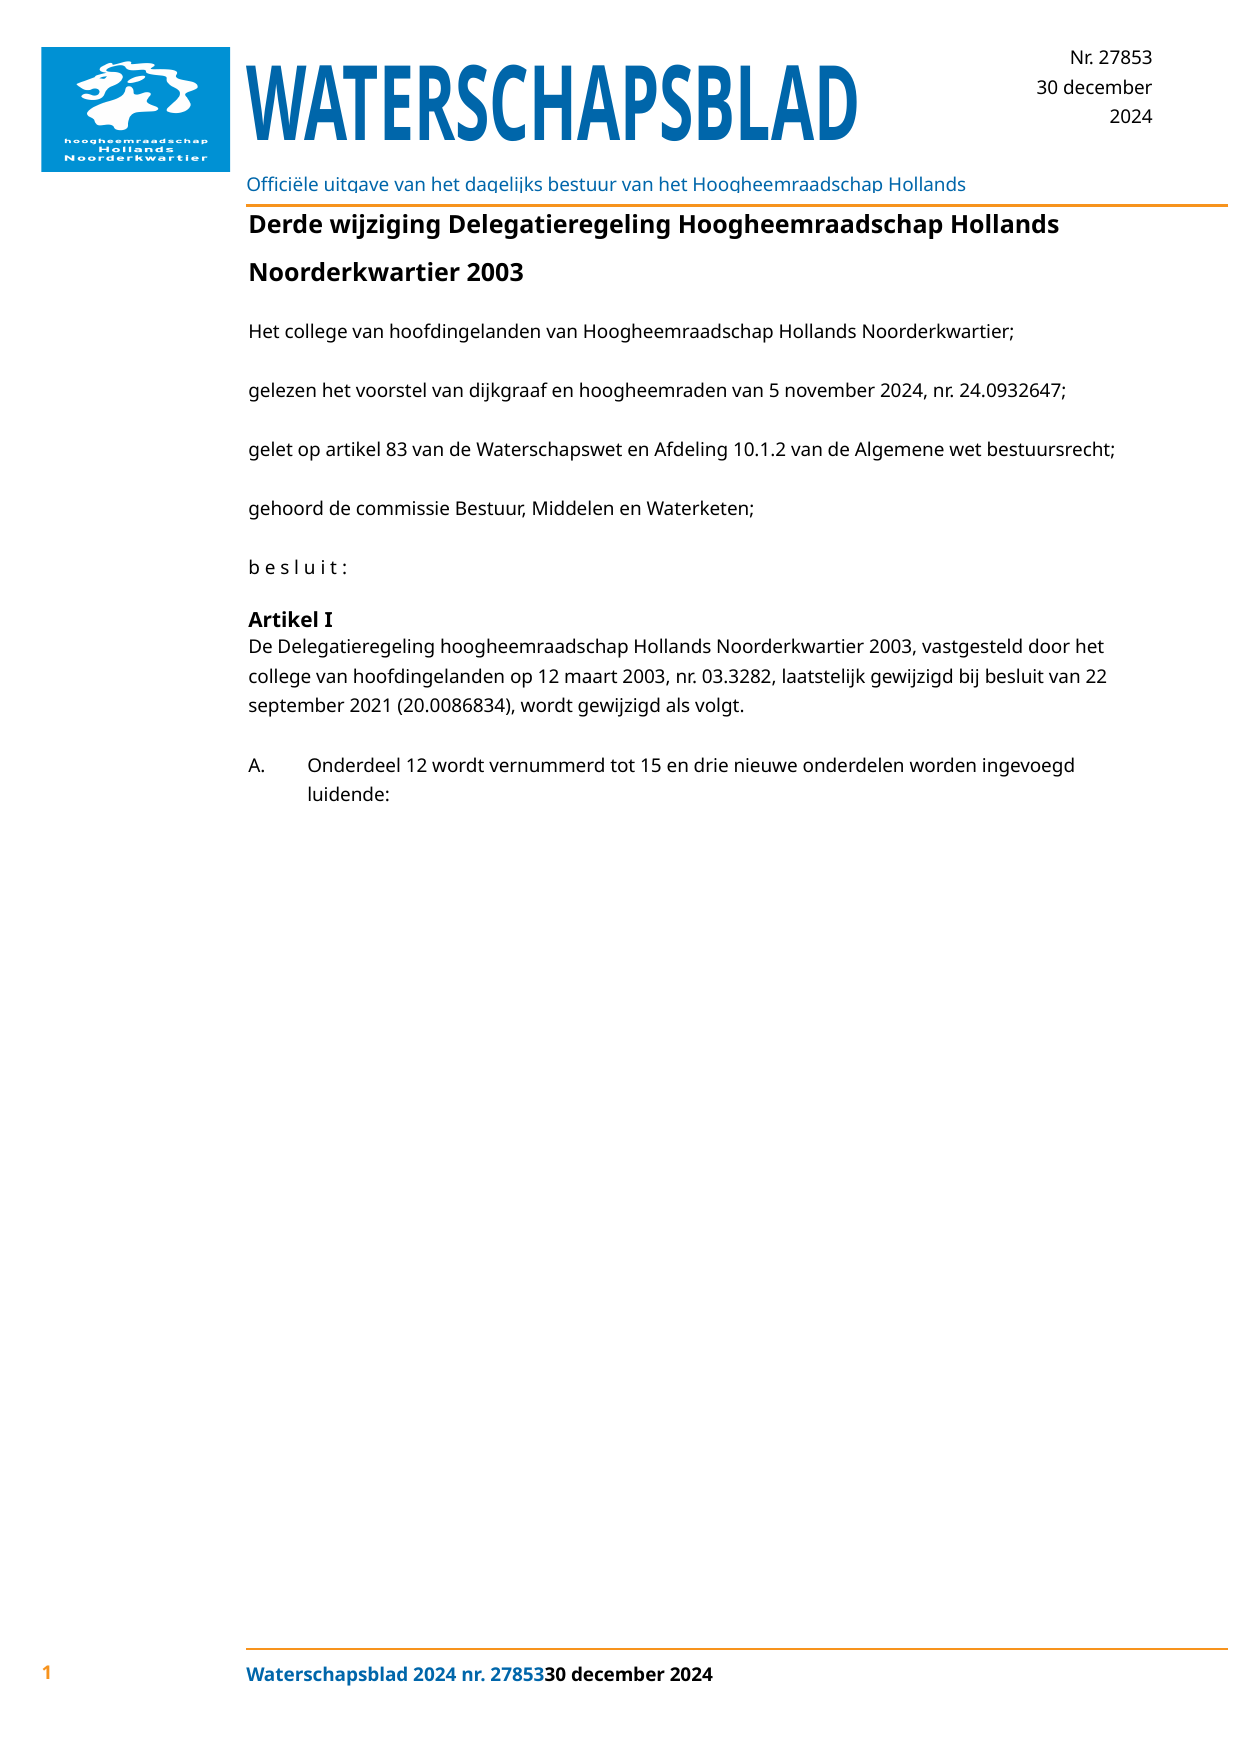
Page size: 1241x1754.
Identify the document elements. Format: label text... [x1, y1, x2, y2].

picture [129, 76, 144, 82]
picture [118, 62, 197, 112]
text Het college van hoofdingelanden van Hoogheemraadschap Hollands Noorderkwartier; [248, 318, 1152, 344]
text gelezen het voorstel van dijkgraaf en hoogheemraden van 5 november 2024, nr. 24.0932647; [248, 377, 1152, 403]
text Derde wijziging Delegatieregeling Hoogheemraadschap Hollands Noorderkwartier 2003 [248, 207, 1152, 288]
picture [78, 64, 122, 99]
text gelet op artikel 83 van de Waterschapswet en Afdeling 10.1.2 van de Algemene wet bestuursrecht; [248, 436, 1152, 462]
list Onderdeel 12 wordt vernummerd tot 15 en drie nieuwe onderdelen worden ingevoegd luidende: [248, 752, 1152, 807]
text Artikel I [248, 605, 1152, 633]
picture [88, 87, 157, 130]
text De Delegatieregeling hoogheemraadschap Hollands Noorderkwartier 2003, vastgesteld door het college van hoofdingelanden op 12 maart 2003, nr. 03.3282, laatstelijk gewijzigd bij besluit van 22 september 2021 (20.0086834), wordt gewijzigd als volgt. [248, 633, 1152, 718]
text b e s l u i t : [248, 554, 1152, 580]
text gehoord de commissie Bestuur, Middelen en Waterketen; [248, 495, 1152, 521]
